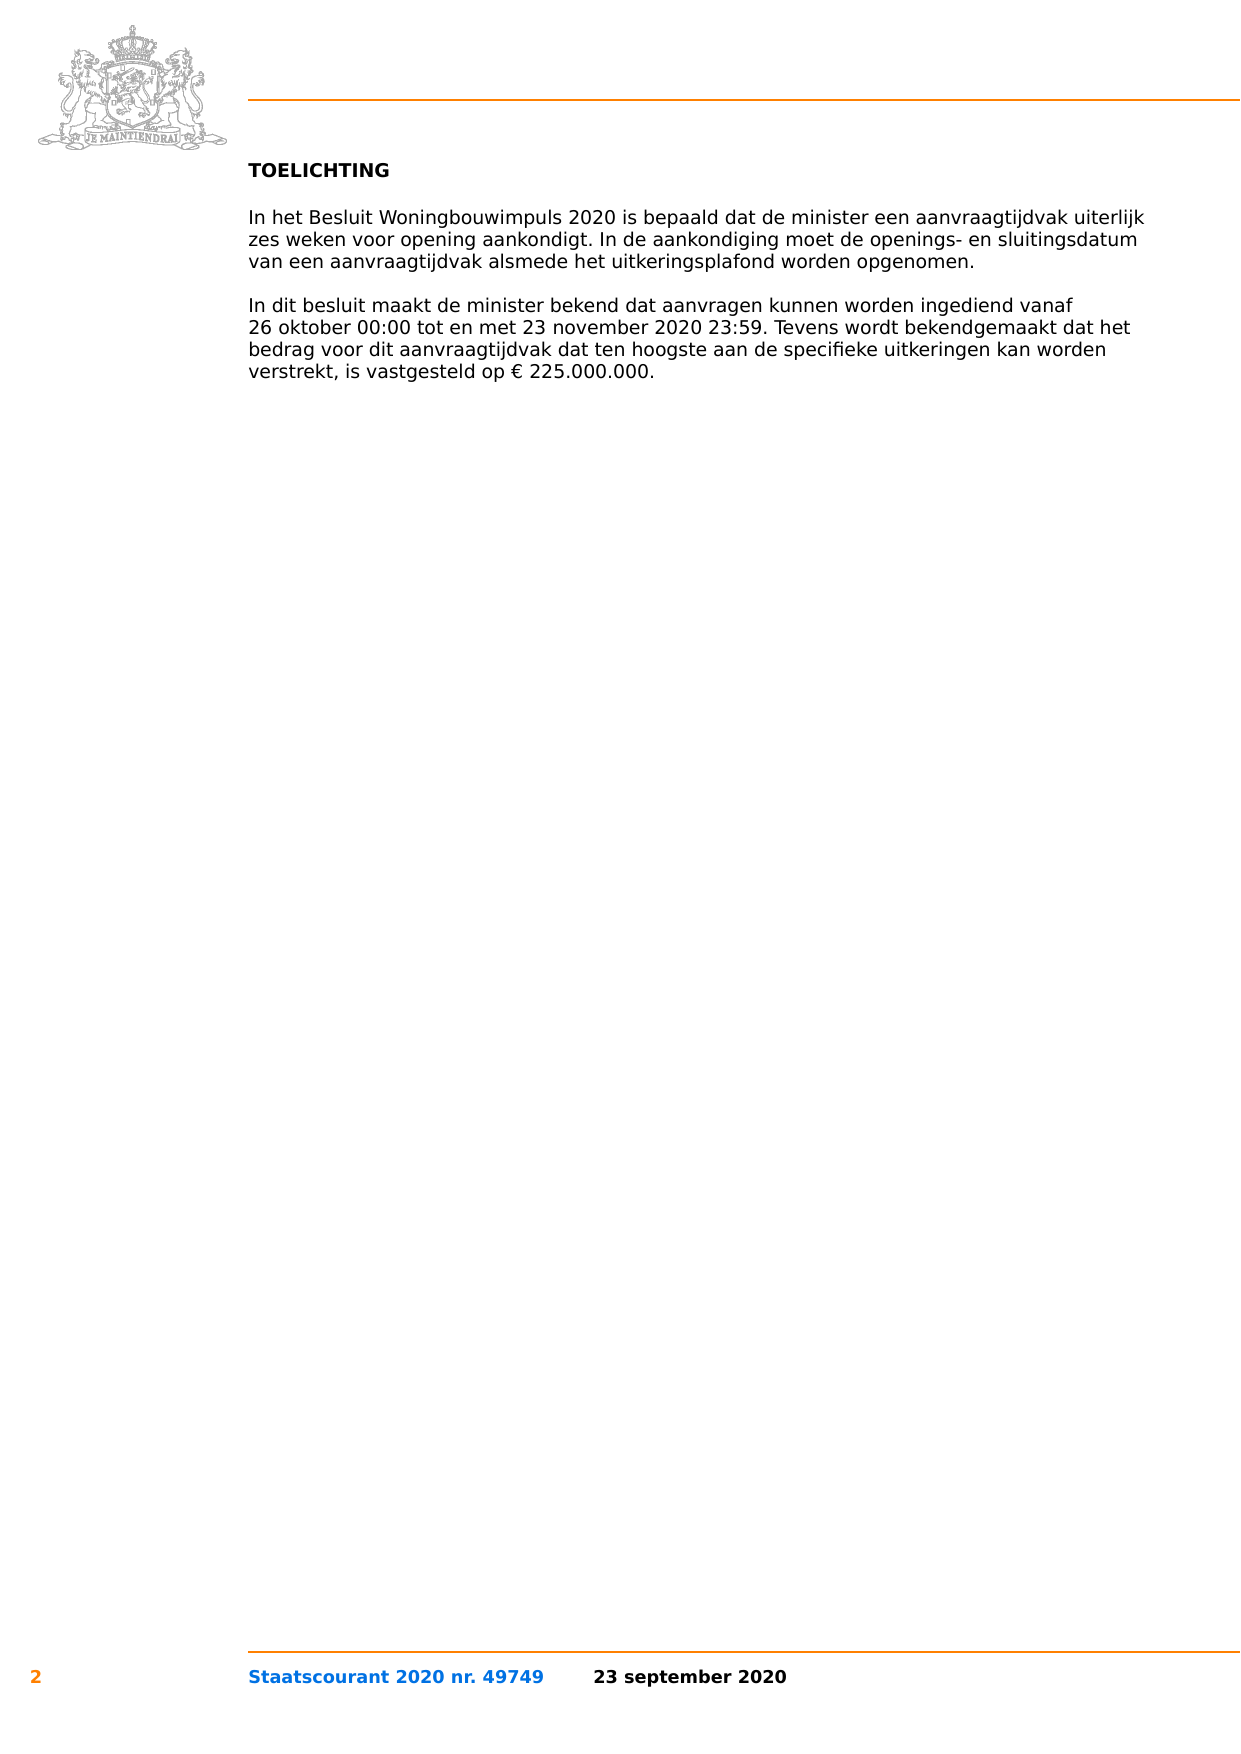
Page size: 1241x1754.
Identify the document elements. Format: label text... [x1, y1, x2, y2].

picture [38, 25, 227, 150]
subtitle TOELICHTING [248, 160, 1163, 182]
text In het Besluit Woningbouwimpuls 2020 is bepaald dat de minister een aanvraagtijdvak uiterlijk zes weken voor opening aankondigt. In de aankondiging moet de openings- en sluitingsdatum van een aanvraagtijdvak alsmede het uitkeringsplafond worden opgenomen. [248, 207, 1163, 273]
text In dit besluit maakt de minister bekend dat aanvragen kunnen worden ingediend vanaf 26 oktober 00:00 tot en met 23 november 2020 23:59. Tevens wordt bekendgemaakt dat het bedrag voor dit aanvraagtijdvak dat ten hoogste aan de specifieke uitkeringen kan worden verstrekt, is vastgesteld op € 225.000.000. [248, 295, 1163, 383]
